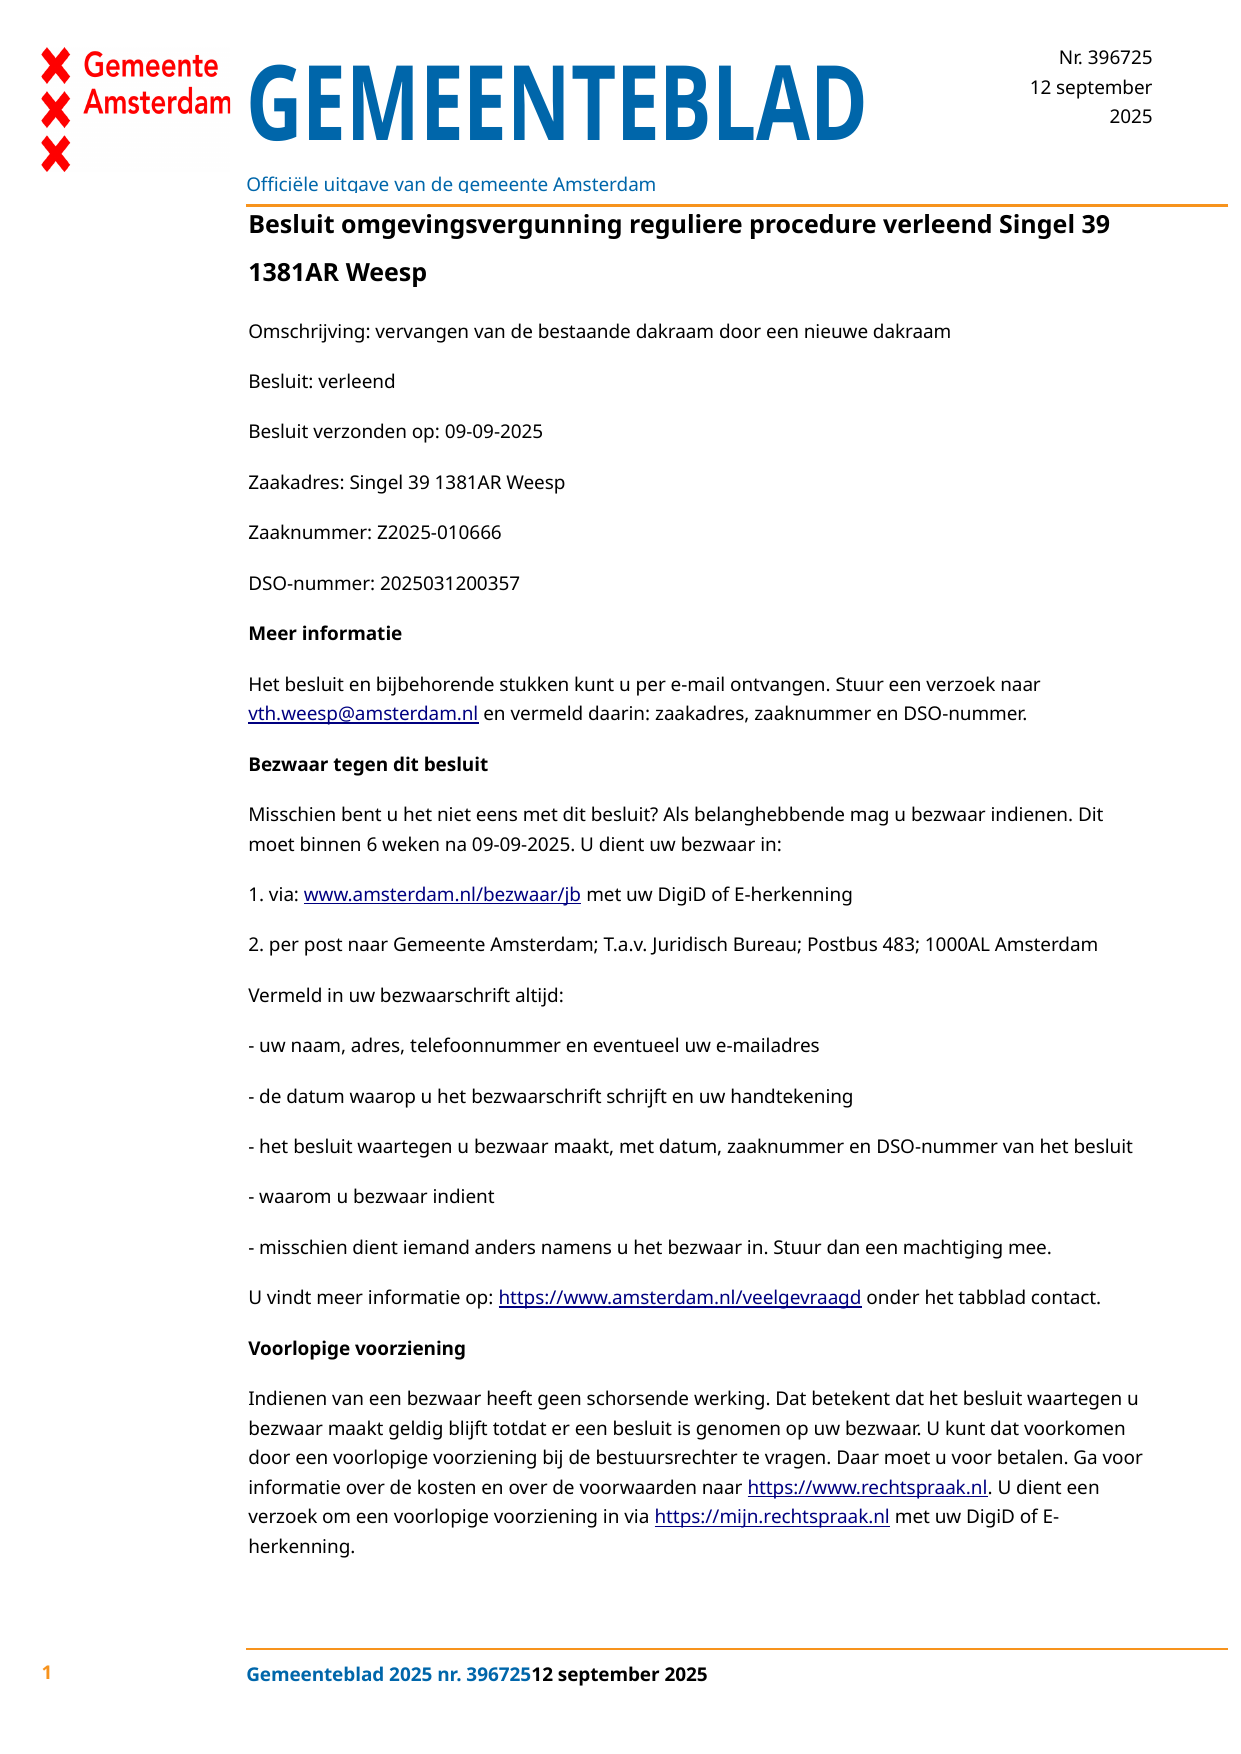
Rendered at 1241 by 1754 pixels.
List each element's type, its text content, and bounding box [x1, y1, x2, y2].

text 1. via: www.amsterdam.nl/bezwaar/jb met uw DigiD of E-herkenning [248, 881, 1152, 907]
text - waarom u bezwaar indient [248, 1184, 1152, 1209]
text DSO-nummer: 2025031200357 [248, 570, 1152, 596]
text Besluit omgevingsvergunning reguliere procedure verleend Singel 39 1381AR Weesp [248, 207, 1152, 288]
text U vindt meer informatie op: https://www.amsterdam.nl/veelgevraagd onder het tabblad contact. [248, 1284, 1152, 1310]
text Besluit verzonden op: 09-09-2025 [248, 419, 1152, 444]
text Meer informatie [248, 620, 1152, 646]
text Zaaknummer: Z2025-010666 [248, 519, 1152, 545]
text Voorlopige voorziening [248, 1335, 1152, 1361]
text - de datum waarop u het bezwaarschrift schrijft en uw handtekening [248, 1083, 1152, 1109]
text - misschien dient iemand anders namens u het bezwaar in. Stuur dan een machtiging mee. [248, 1234, 1152, 1260]
text Besluit: verleend [248, 368, 1152, 394]
text Omschrijving: vervangen van de bestaande dakraam door een nieuwe dakraam [248, 318, 1152, 344]
text Misschien bent u het niet eens met dit besluit? Als belanghebbende mag u bezwaar indienen. Dit moet binnen 6 weken na 09-09-2025. U dient uw bezwaar in: [248, 801, 1152, 857]
text Zaakadres: Singel 39 1381AR Weesp [248, 469, 1152, 495]
text Bezwaar tegen dit besluit [248, 751, 1152, 777]
text Vermeld in uw bezwaarschrift altijd: [248, 982, 1152, 1008]
text - uw naam, adres, telefoonnummer en eventueel uw e-mailadres [248, 1032, 1152, 1058]
text Indienen van een bezwaar heeft geen schorsende werking. Dat betekent dat het besluit waartegen u bezwaar maakt geldig blijft totdat er een besluit is genomen op uw bezwaar. U kunt dat voorkomen door een voorlopige voorziening bij de bestuursrechter te vragen. Daar moet u voor betalen. Ga voor informatie over de kosten en over de voorwaarden naar https://www.rechtspraak.nl. U dient een verzoek om een voorlopige voorziening in via https://mijn.rechtspraak.nl met uw DigiD of E-herkenning. [248, 1385, 1152, 1559]
picture [41, 47, 231, 172]
text Het besluit en bijbehorende stukken kunt u per e-mail ontvangen. Stuur een verzoek naar vth.weesp@amsterdam.nl en vermeld daarin: zaakadres, zaaknummer en DSO-nummer. [248, 671, 1152, 726]
text 2. per post naar Gemeente Amsterdam; T.a.v. Juridisch Bureau; Postbus 483; 1000AL Amsterdam [248, 932, 1152, 957]
text - het besluit waartegen u bezwaar maakt, met datum, zaaknummer en DSO-nummer van het besluit [248, 1133, 1152, 1159]
